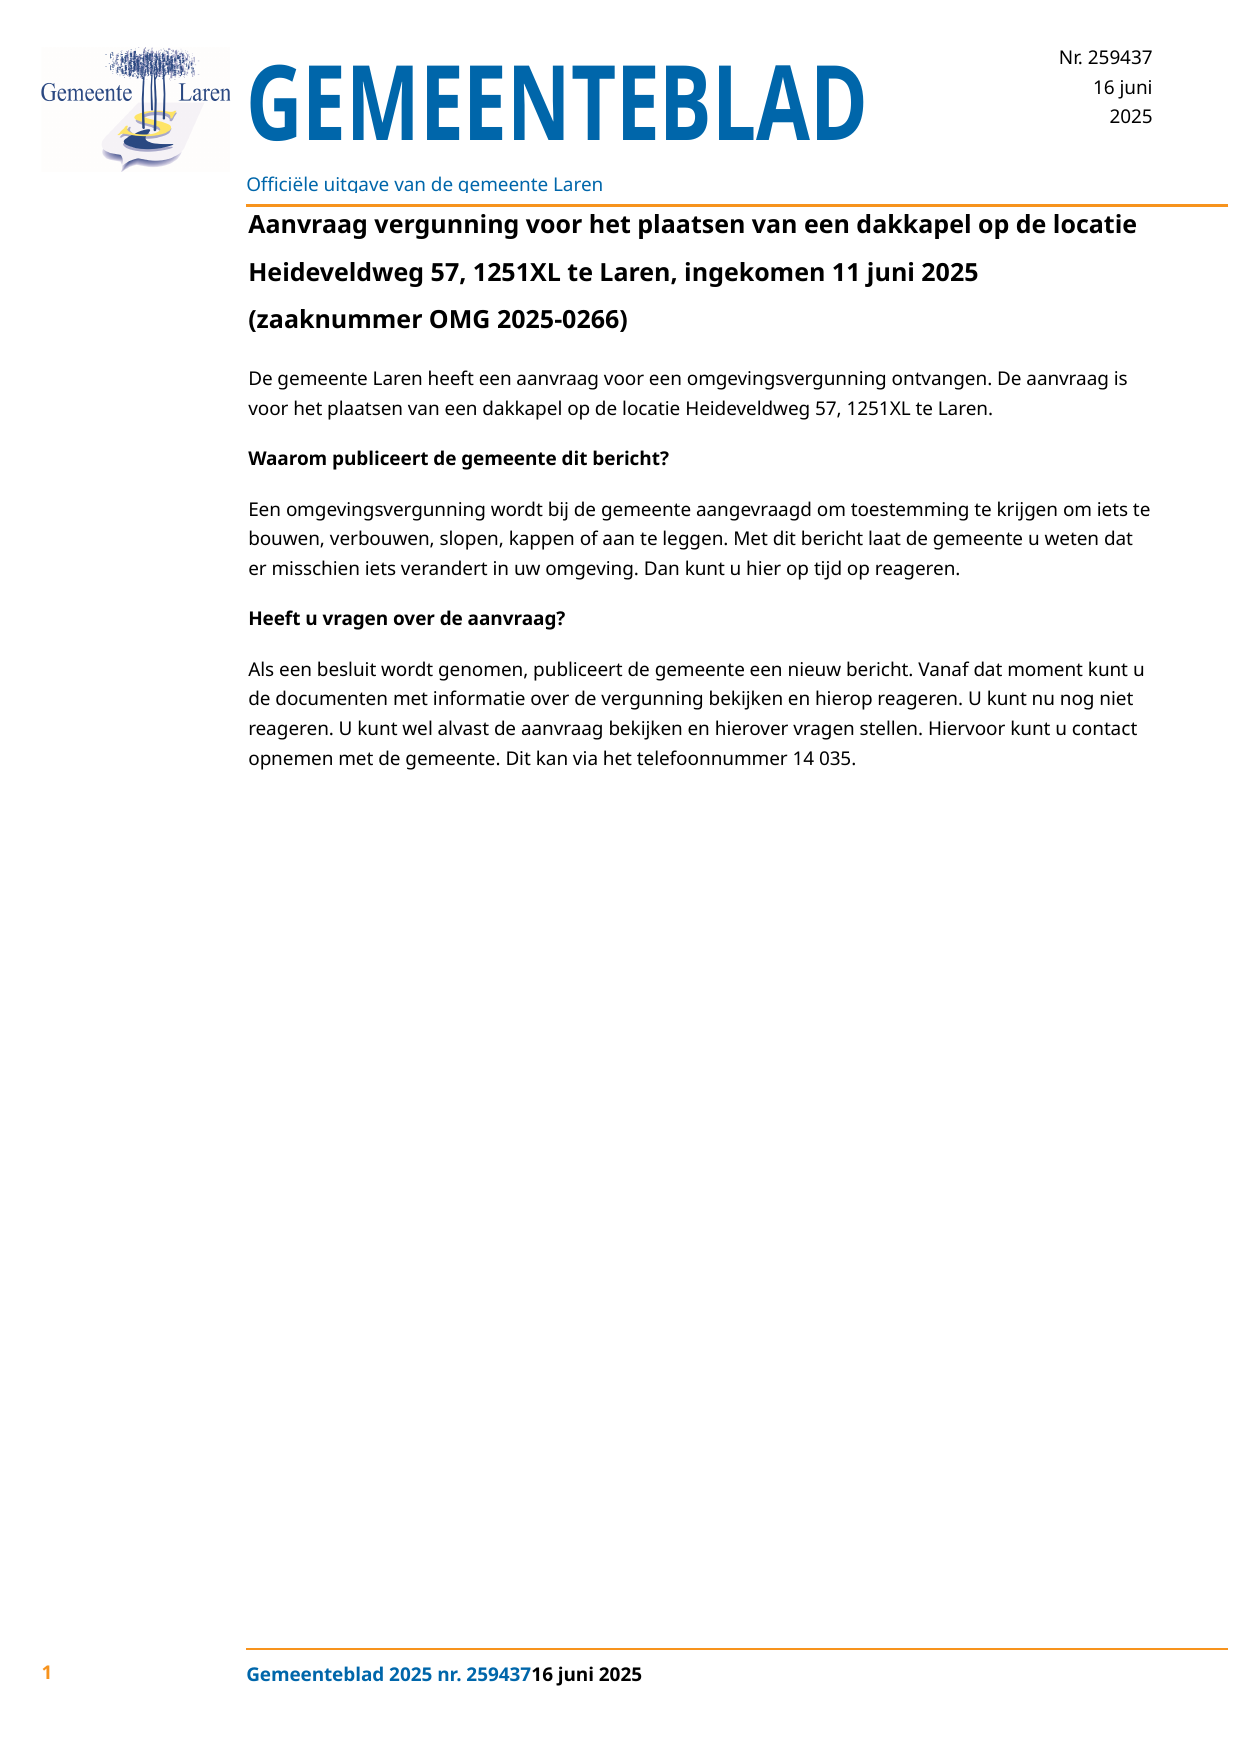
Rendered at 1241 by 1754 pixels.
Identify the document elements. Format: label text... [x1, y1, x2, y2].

text Waarom publiceert de gemeente dit bericht? [248, 446, 1152, 471]
text Heeft u vragen over de aanvraag? [248, 606, 1152, 631]
text Als een besluit wordt genomen, publiceert de gemeente een nieuw bericht. Vanaf dat moment kunt u de documenten met informatie over de vergunning bekijken en hierop reageren. U kunt nu nog niet reageren. U kunt wel alvast de aanvraag bekijken en hierover vragen stellen. Hiervoor kunt u contact opnemen met de gemeente. Dit kan via het telefoonnummer 14 035. [248, 656, 1152, 770]
picture [41, 47, 231, 172]
text De gemeente Laren heeft een aanvraag voor een omgevingsvergunning ontvangen. De aanvraag is voor het plaatsen van een dakkapel op de locatie Heideveldweg 57, 1251XL te Laren. [248, 366, 1152, 421]
text Aanvraag vergunning voor het plaatsen van een dakkapel op de locatie Heideveldweg 57, 1251XL te Laren, ingekomen 11 juni 2025 (zaaknummer OMG 2025-0266) [248, 207, 1152, 336]
text Een omgevingsvergunning wordt bij de gemeente aangevraagd om toestemming te krijgen om iets te bouwen, verbouwen, slopen, kappen of aan te leggen. Met dit bericht laat de gemeente u weten dat er misschien iets verandert in uw omgeving. Dan kunt u hier op tijd op reageren. [248, 496, 1152, 581]
